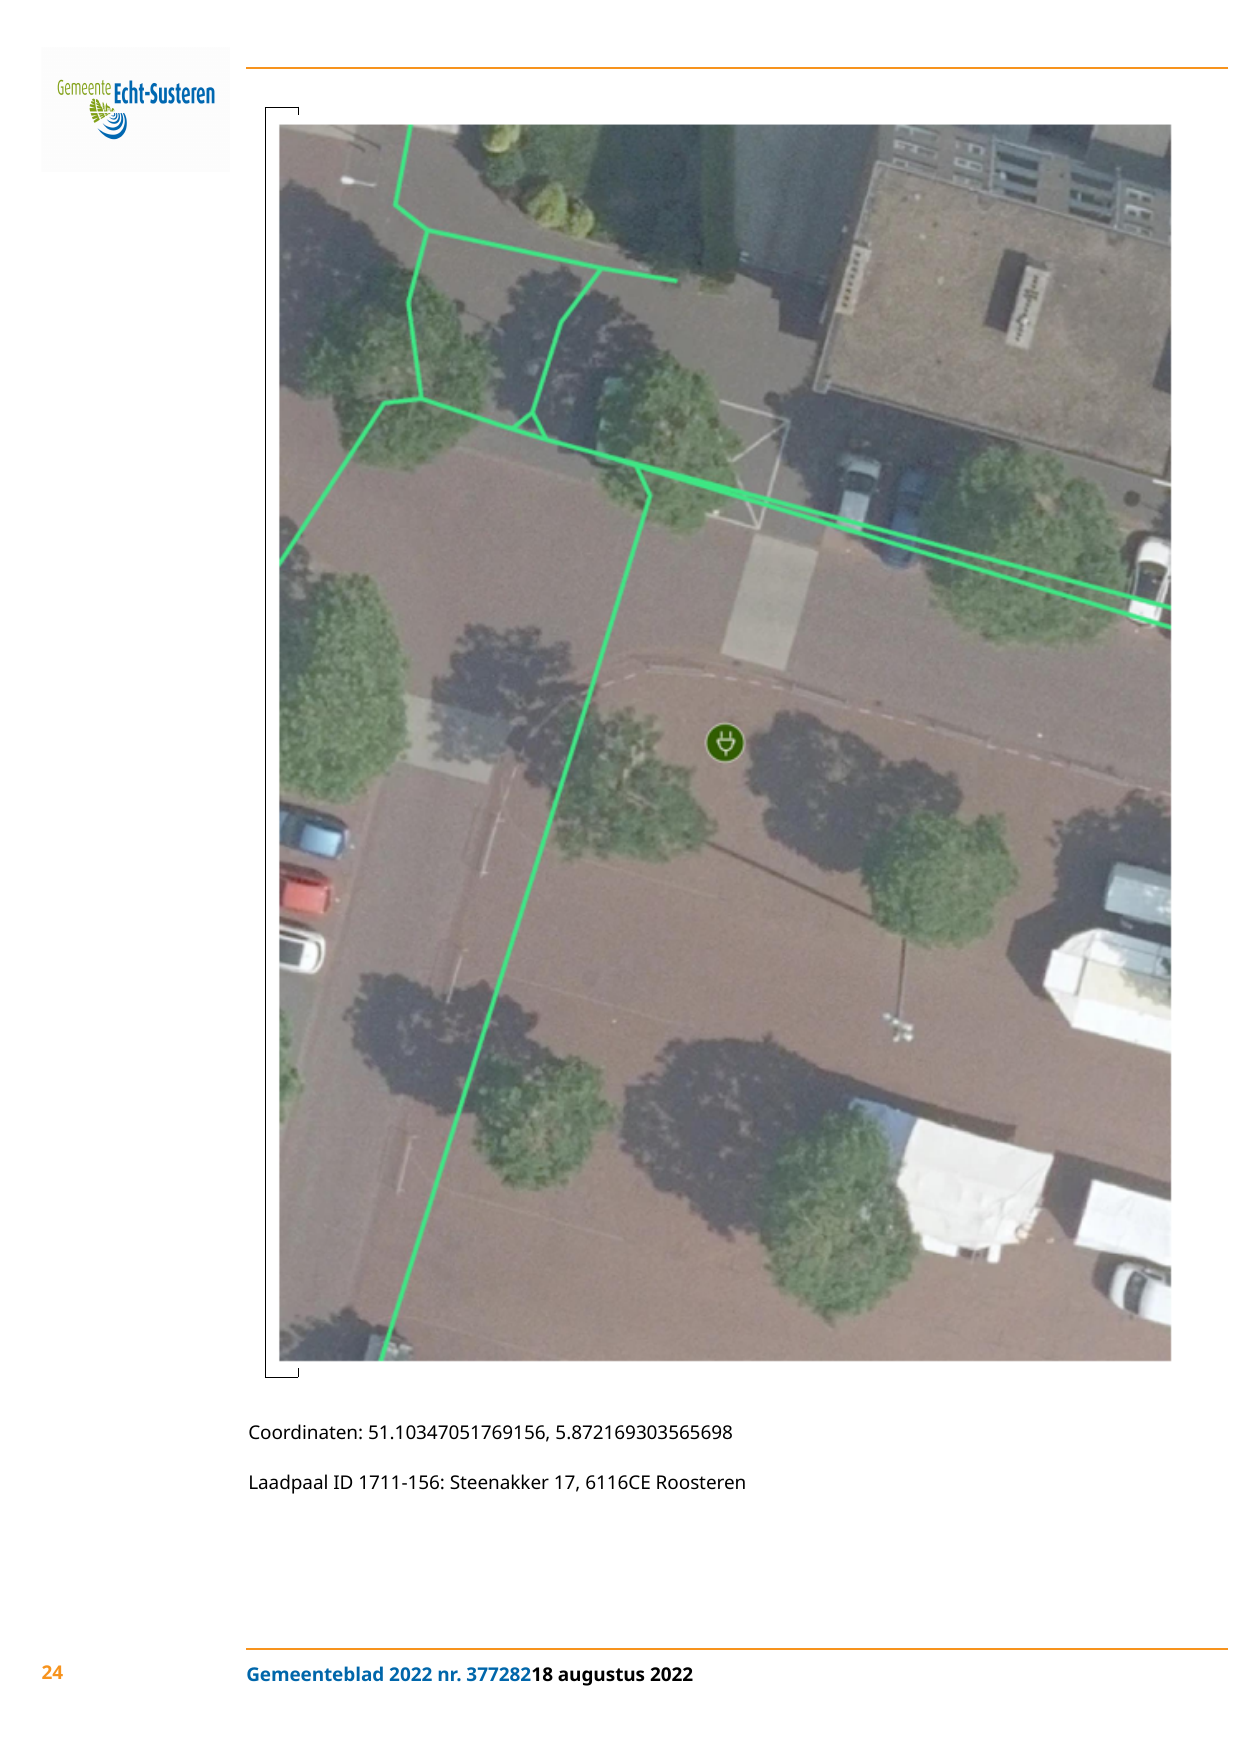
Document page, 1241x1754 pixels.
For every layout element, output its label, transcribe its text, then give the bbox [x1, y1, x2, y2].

text Laadpaal ID 1711-156: Steenakker 17, 6116CE Roosteren [248, 1469, 1152, 1495]
picture [273, 115, 1178, 1368]
text Coordinaten: 51.10347051769156, 5.872169303565698 [248, 1419, 1152, 1445]
picture [41, 47, 231, 172]
